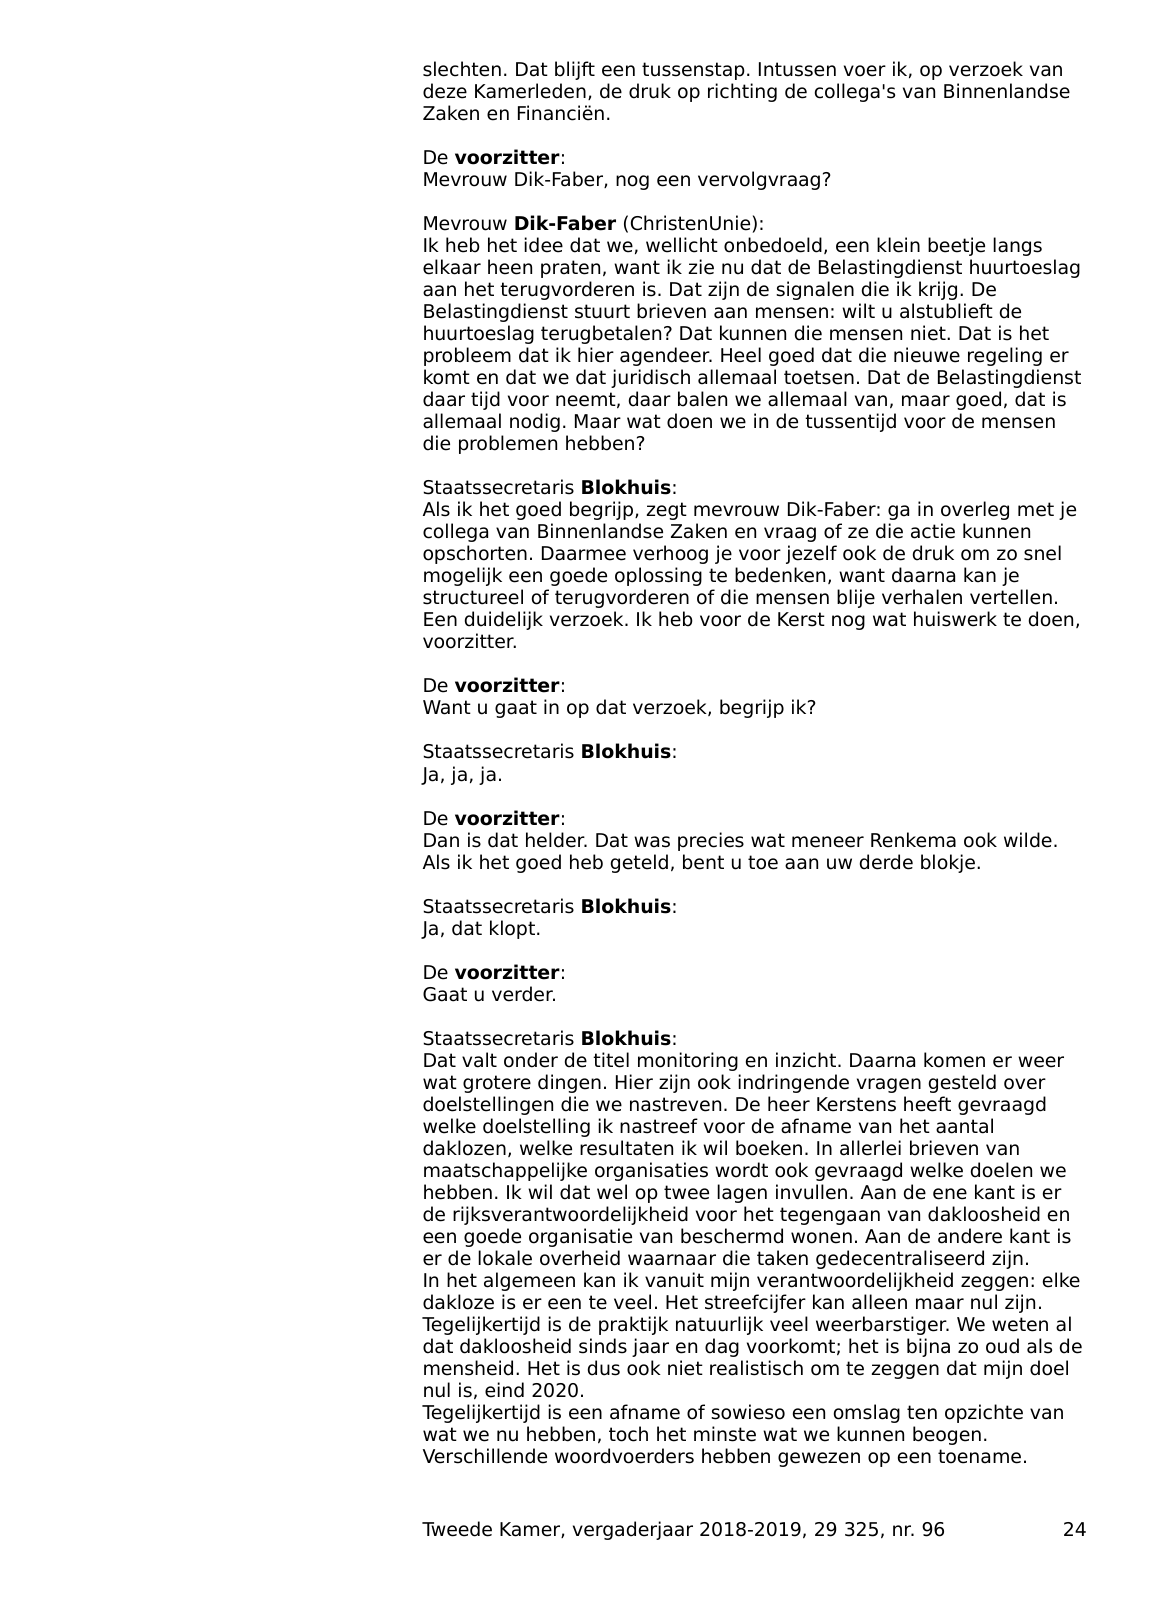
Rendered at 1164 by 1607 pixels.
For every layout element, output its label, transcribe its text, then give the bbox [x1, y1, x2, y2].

text Tegelijkertijd is een afname of sowieso een omslag ten opzichte van wat we nu hebben, toch het minste wat we kunnen beogen. Verschillende woordvoerders hebben gewezen op een toename. [422, 1402, 1087, 1468]
text Dan is dat helder. Dat was precies wat meneer Renkema ook wilde. Als ik het goed heb geteld, bent u toe aan uw derde blokje. [422, 829, 1087, 873]
text Want u gaat in op dat verzoek, begrijp ik? [422, 697, 1087, 719]
text Staatssecretaris Blokhuis: [422, 741, 1087, 763]
text Staatssecretaris Blokhuis: [422, 896, 1087, 918]
text In het algemeen kan ik vanuit mijn verantwoordelijkheid zeggen: elke dakloze is er een te veel. Het streefcijfer kan alleen maar nul zijn. Tegelijkertijd is de praktijk natuurlijk veel weerbarstiger. We weten al dat dakloosheid sinds jaar en dag voorkomt; het is bijna zo oud als de mensheid. Het is dus ook niet realistisch om te zeggen dat mijn doel nul is, eind 2020. [422, 1270, 1087, 1402]
text slechten. Dat blijft een tussenstap. Intussen voer ik, op verzoek van deze Kamerleden, de druk op richting de collega's van Binnenlandse Zaken en Financiën. [422, 59, 1087, 125]
text Ja, dat klopt. [422, 918, 1087, 940]
text Ik heb het idee dat we, wellicht onbedoeld, een klein beetje langs elkaar heen praten, want ik zie nu dat de Belastingdienst huurtoeslag aan het terugvorderen is. Dat zijn de signalen die ik krijg. De Belastingdienst stuurt brieven aan mensen: wilt u alstublieft de huurtoeslag terugbetalen? Dat kunnen die mensen niet. Dat is het probleem dat ik hier agendeer. Heel goed dat die nieuwe regeling er komt en dat we dat juridisch allemaal toetsen. Dat de Belastingdienst daar tijd voor neemt, daar balen we allemaal van, maar goed, dat is allemaal nodig. Maar wat doen we in de tussentijd voor de mensen die problemen hebben? [422, 235, 1087, 455]
text De voorzitter: [422, 147, 1087, 169]
text Mevrouw Dik-Faber, nog een vervolgvraag? [422, 169, 1087, 191]
text De voorzitter: [422, 675, 1087, 697]
text Staatssecretaris Blokhuis: [422, 477, 1087, 499]
text Dat valt onder de titel monitoring en inzicht. Daarna komen er weer wat grotere dingen. Hier zijn ook indringende vragen gesteld over doelstellingen die we nastreven. De heer Kerstens heeft gevraagd welke doelstelling ik nastreef voor de afname van het aantal daklozen, welke resultaten ik wil boeken. In allerlei brieven van maatschappelijke organisaties wordt ook gevraagd welke doelen we hebben. Ik wil dat wel op twee lagen invullen. Aan de ene kant is er de rijksverantwoordelijkheid voor het tegengaan van dakloosheid en een goede organisatie van beschermd wonen. Aan de andere kant is er de lokale overheid waarnaar die taken gedecentraliseerd zijn. [422, 1050, 1087, 1270]
text Ja, ja, ja. [422, 763, 1087, 785]
text De voorzitter: [422, 808, 1087, 829]
text De voorzitter: [422, 962, 1087, 984]
text Staatssecretaris Blokhuis: [422, 1028, 1087, 1050]
text Gaat u verder. [422, 984, 1087, 1006]
text Als ik het goed begrijp, zegt mevrouw Dik-Faber: ga in overleg met je collega van Binnenlandse Zaken en vraag of ze die actie kunnen opschorten. Daarmee verhoog je voor jezelf ook de druk om zo snel mogelijk een goede oplossing te bedenken, want daarna kan je structureel of terugvorderen of die mensen blije verhalen vertellen. Een duidelijk verzoek. Ik heb voor de Kerst nog wat huiswerk te doen, voorzitter. [422, 499, 1087, 653]
text Mevrouw Dik-Faber (ChristenUnie): [422, 213, 1087, 235]
